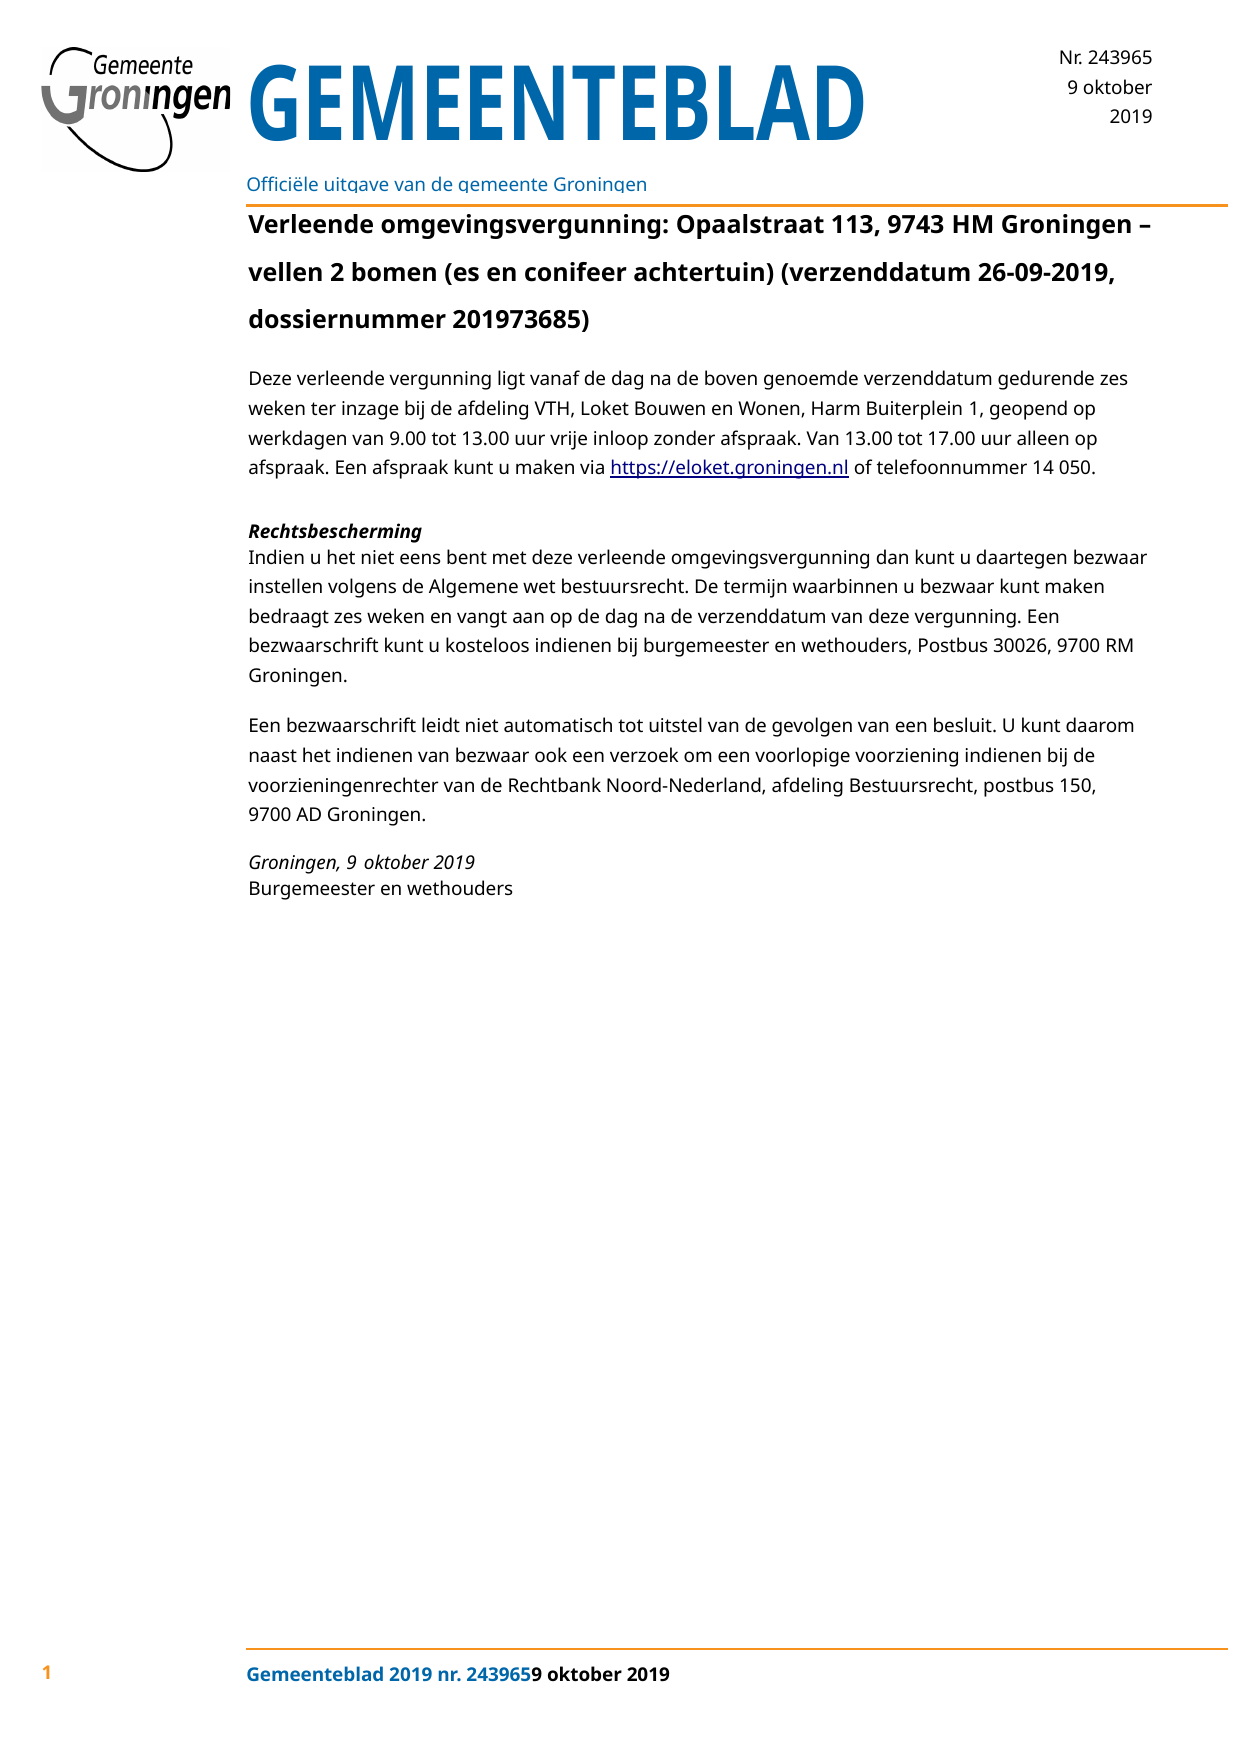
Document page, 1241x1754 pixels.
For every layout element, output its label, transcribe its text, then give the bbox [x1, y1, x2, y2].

text Verleende omgevingsvergunning: Opaalstraat 113, 9743 HM Groningen – vellen 2 bomen (es en conifeer achtertuin) (verzenddatum 26-09-2019, dossiernummer 201973685) [248, 207, 1152, 336]
text Rechtsbescherming [248, 518, 1152, 544]
text Burgemeester en wethouders [248, 875, 1152, 901]
picture [41, 47, 231, 172]
text Indien u het niet eens bent met deze verleende omgevingsvergunning dan kunt u daartegen bezwaar instellen volgens de Algemene wet bestuursrecht. De termijn waarbinnen u bezwaar kunt maken bedraagt zes weken en vangt aan op de dag na de verzenddatum van deze vergunning. Een bezwaarschrift kunt u kosteloos indienen bij burgemeester en wethouders, Postbus 30026, 9700 RM Groningen. [248, 544, 1152, 688]
text Groningen, 9 oktober 2019 [248, 849, 1152, 875]
text Deze verleende vergunning ligt vanaf de dag na de boven genoemde verzenddatum gedurende zes weken ter inzage bij de afdeling VTH, Loket Bouwen en Wonen, Harm Buiterplein 1, geopend op werkdagen van 9.00 tot 13.00 uur vrije inloop zonder afspraak. Van 13.00 tot 17.00 uur alleen op afspraak. Een afspraak kunt u maken via https://eloket.groningen.nl of telefoonnummer 14 050. [248, 366, 1152, 480]
text Een bezwaarschrift leidt niet automatisch tot uitstel van de gevolgen van een besluit. U kunt daarom naast het indienen van bezwaar ook een verzoek om een voorlopige voorziening indienen bij de voorzieningenrechter van de Rechtbank Noord-Nederland, afdeling Bestuursrecht, postbus 150, 9700 AD Groningen. [248, 713, 1152, 827]
